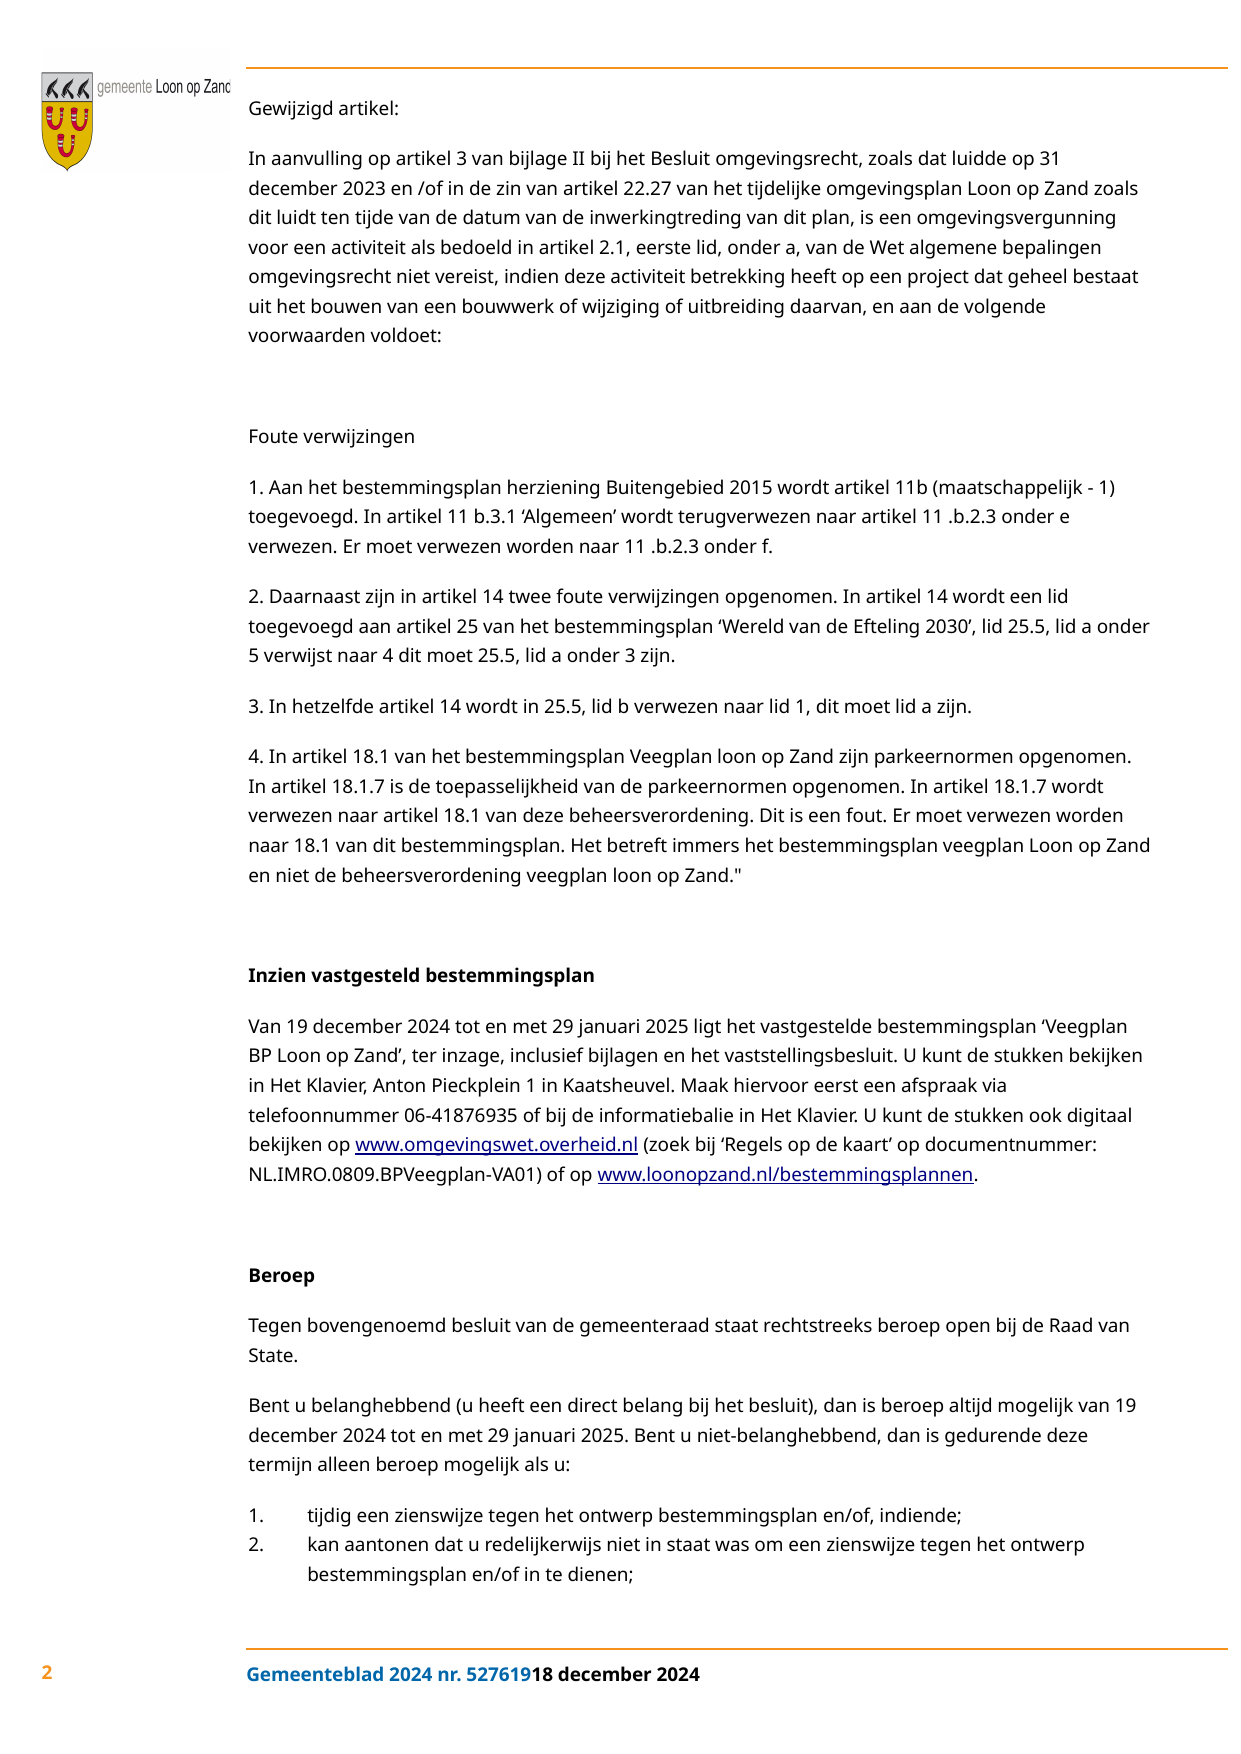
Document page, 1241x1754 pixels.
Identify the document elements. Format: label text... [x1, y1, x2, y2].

text Tegen bovengenoemd besluit van de gemeenteraad staat rechtstreeks beroep open bij de Raad van State. [248, 1312, 1152, 1368]
text 2. Daarnaast zijn in artikel 14 twee foute verwijzingen opgenomen. In artikel 14 wordt een lid toegevoegd aan artikel 25 van het bestemmingsplan ‘Wereld van de Efteling 2030’, lid 25.5, lid a onder 5 verwijst naar 4 dit moet 25.5, lid a onder 3 zijn. [248, 583, 1152, 668]
text Van 19 december 2024 tot en met 29 januari 2025 ligt het vastgestelde bestemmingsplan ‘Veegplan BP Loon op Zand’, ter inzage, inclusief bijlagen en het vaststellingsbesluit. U kunt de stukken bekijken in Het Klavier, Anton Pieckplein 1 in Kaatsheuvel. Maak hiervoor eerst een afspraak via telefoonnummer 06-41876935 of bij de informatiebalie in Het Klavier. U kunt de stukken ook digitaal bekijken op www.omgevingswet.overheid.nl (zoek bij ‘Regels op de kaart’ op documentnummer: NL.IMRO.0809.BPVeegplan-VA01) of op www.loonopzand.nl/bestemmingsplannen. [248, 1013, 1152, 1187]
text 4. In artikel 18.1 van het bestemmingsplan Veegplan loon op Zand zijn parkeernormen opgenomen. In artikel 18.1.7 is de toepasselijkheid van de parkeernormen opgenomen. In artikel 18.1.7 wordt verwezen naar artikel 18.1 van deze beheersverordening. Dit is een fout. Er moet verwezen worden naar 18.1 van dit bestemmingsplan. Het betreft immers het bestemmingsplan veegplan Loon op Zand en niet de beheersverordening veegplan loon op Zand." [248, 743, 1152, 888]
text In aanvulling op artikel 3 van bijlage II bij het Besluit omgevingsrecht, zoals dat luidde op 31 december 2023 en /of in de zin van artikel 22.27 van het tijdelijke omgevingsplan Loon op Zand zoals dit luidt ten tijde van de datum van de inwerkingtreding van dit plan, is een omgevingsvergunning voor een activiteit als bedoeld in artikel 2.1, eerste lid, onder a, van de Wet algemene bepalingen omgevingsrecht niet vereist, indien deze activiteit betrekking heeft op een project dat geheel bestaat uit het bouwen van een bouwwerk of wijziging of uitbreiding daarvan, en aan de volgende voorwaarden voldoet: [248, 145, 1152, 348]
text Foute verwijzingen [248, 423, 1152, 449]
text Beroep [248, 1262, 1152, 1288]
text 3. In hetzelfde artikel 14 wordt in 25.5, lid b verwezen naar lid 1, dit moet lid a zijn. [248, 693, 1152, 719]
picture [41, 47, 231, 172]
text Bent u belanghebbend (u heeft een direct belang bij het besluit), dan is beroep altijd mogelijk van 19 december 2024 tot en met 29 januari 2025. Bent u niet-belanghebbend, dan is gedurende deze termijn alleen beroep mogelijk als u: [248, 1392, 1152, 1477]
text Gewijzigd artikel: [248, 95, 1152, 121]
list tijdig een zienswijze tegen het ontwerp bestemmingsplan en/of, indiende; [248, 1502, 1152, 1528]
text 1. Aan het bestemmingsplan herziening Buitengebied 2015 wordt artikel 11b (maatschappelijk - 1) toegevoegd. In artikel 11 b.3.1 ‘Algemeen’ wordt terugverwezen naar artikel 11 .b.2.3 onder e verwezen. Er moet verwezen worden naar 11 .b.2.3 onder f. [248, 474, 1152, 559]
text Inzien vastgesteld bestemmingsplan [248, 963, 1152, 988]
list kan aantonen dat u redelijkerwijs niet in staat was om een zienswijze tegen het ontwerp bestemmingsplan en/of in te dienen; [248, 1531, 1152, 1587]
